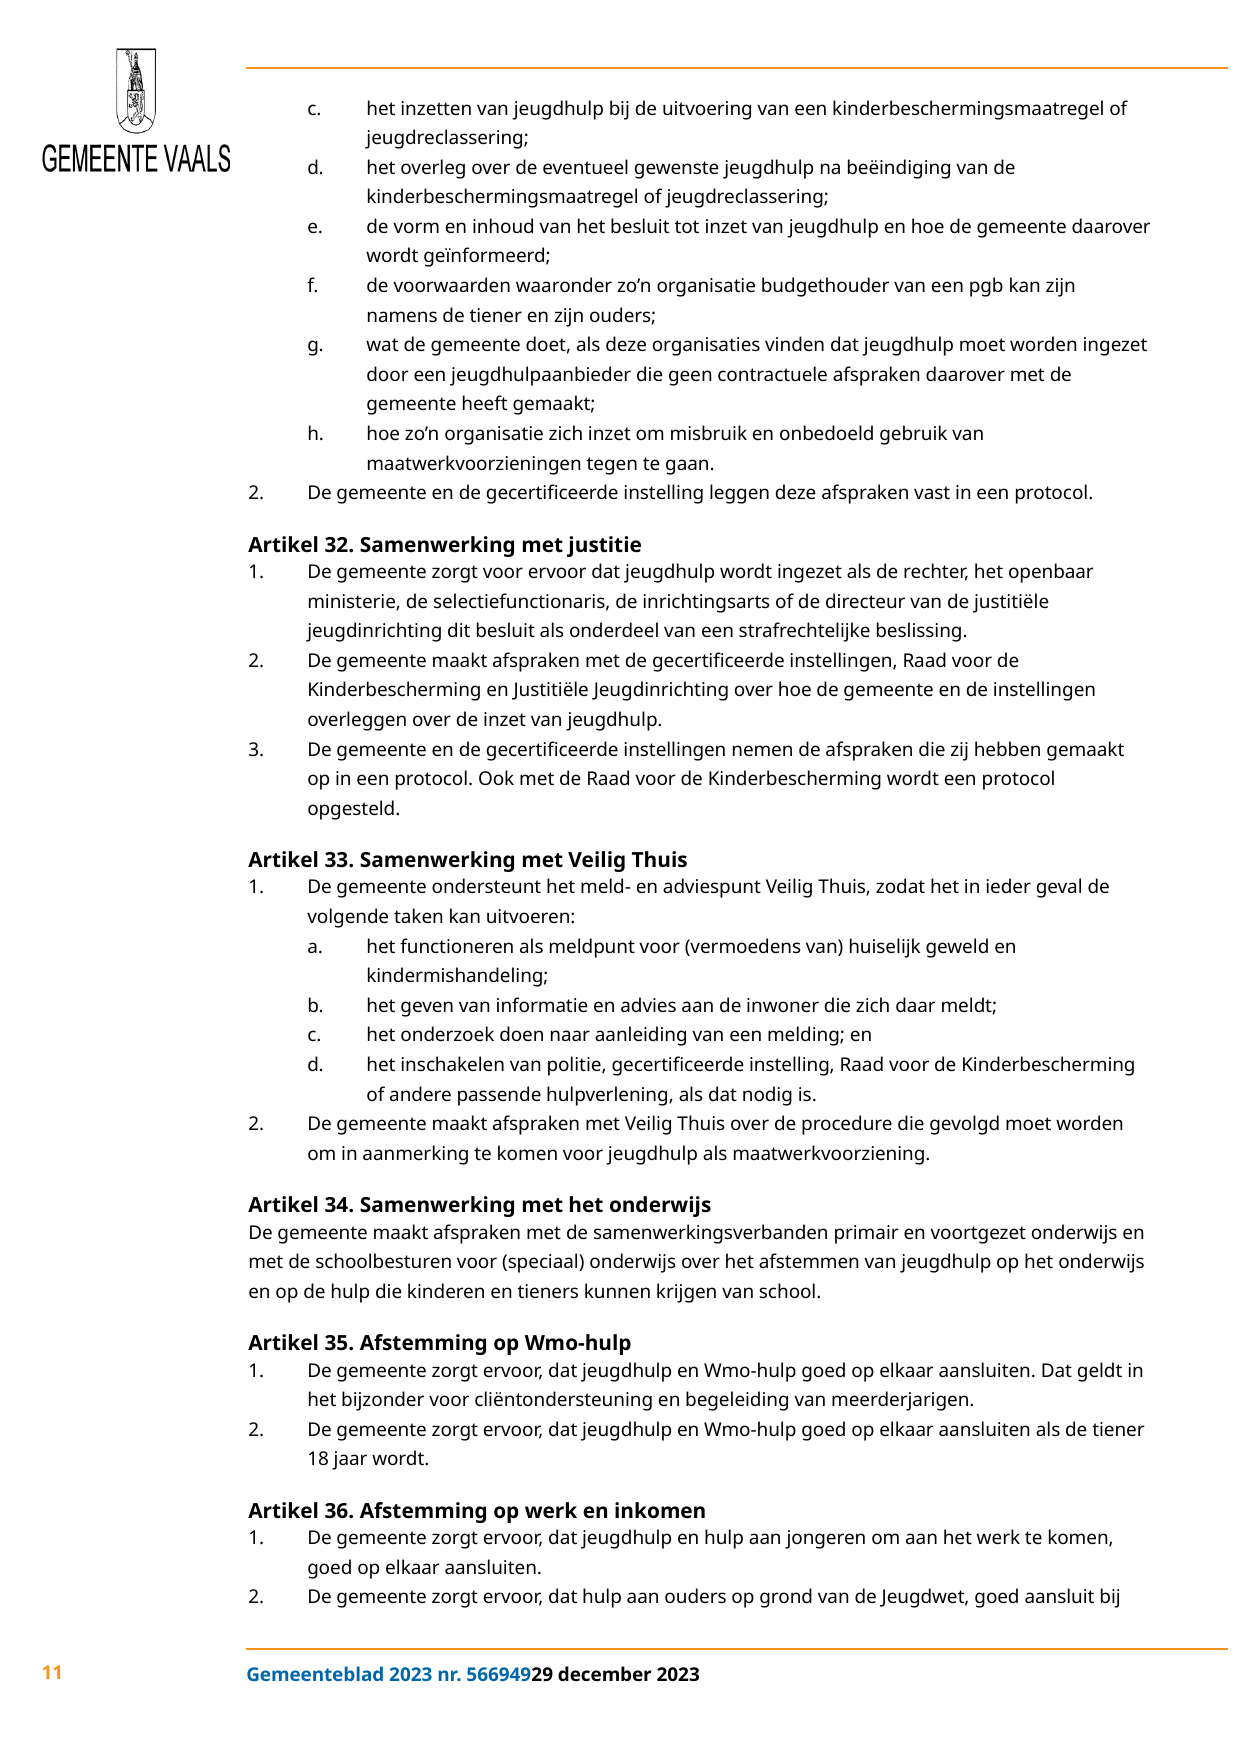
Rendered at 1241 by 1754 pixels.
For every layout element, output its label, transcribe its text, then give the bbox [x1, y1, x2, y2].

list De gemeente ondersteunt het meld- en adviespunt Veilig Thuis, zodat het in ieder geval de volgende taken kan uitvoeren: [248, 874, 1152, 929]
list de voorwaarden waaronder zo’n organisatie budgethouder van een pgb kan zijn namens de tiener en zijn ouders; [307, 272, 1152, 328]
list De gemeente zorgt ervoor, dat jeugdhulp en hulp aan jongeren om aan het werk te komen, goed op elkaar aansluiten. [248, 1524, 1152, 1580]
list De gemeente en de gecertificeerde instellingen nemen de afspraken die zij hebben gemaakt op in een protocol. Ook met de Raad voor de Kinderbescherming wordt een protocol opgesteld. [248, 736, 1152, 821]
text Artikel 34. Samenwerking met het onderwijs [248, 1190, 1152, 1219]
list het inzetten van jeugdhulp bij de uitvoering van een kinderbeschermingsmaatregel of jeugdreclassering; [307, 95, 1152, 150]
list De gemeente en de gecertificeerde instelling leggen deze afspraken vast in een protocol. [248, 479, 1152, 505]
text Artikel 32. Samenwerking met justitie [248, 530, 1152, 558]
list het overleg over de eventueel gewenste jeugdhulp na beëindiging van de kinderbeschermingsmaatregel of jeugdreclassering; [307, 154, 1152, 209]
list De gemeente zorgt ervoor, dat jeugdhulp en Wmo-hulp goed op elkaar aansluiten als de tiener 18 jaar wordt. [248, 1416, 1152, 1471]
list de vorm en inhoud van het besluit tot inzet van jeugdhulp en hoe de gemeente daarover wordt geïnformeerd; [307, 213, 1152, 268]
list De gemeente maakt afspraken met Veilig Thuis over de procedure die gevolgd moet worden om in aanmerking te komen voor jeugdhulp als maatwerkvoorziening. [248, 1110, 1152, 1166]
list De gemeente zorgt ervoor, dat hulp aan ouders op grond van de Jeugdwet, goed aansluit bij [248, 1584, 1152, 1609]
text De gemeente maakt afspraken met de samenwerkingsverbanden primair en voortgezet onderwijs en met de schoolbesturen voor (speciaal) onderwijs over het afstemmen van jeugdhulp op het onderwijs en op de hulp die kinderen en tieners kunnen krijgen van school. [248, 1219, 1152, 1304]
list het inschakelen van politie, gecertificeerde instelling, Raad voor de Kinderbescherming of andere passende hulpverlening, als dat nodig is. [307, 1051, 1152, 1107]
list het functioneren als meldpunt voor (vermoedens van) huiselijk geweld en kindermishandeling; [307, 933, 1152, 988]
picture [41, 47, 231, 172]
text Artikel 33. Samenwerking met Veilig Thuis [248, 845, 1152, 874]
text Artikel 36. Afstemming op werk en inkomen [248, 1496, 1152, 1524]
list het geven van informatie en advies aan de inwoner die zich daar meldt; [307, 992, 1152, 1018]
list De gemeente maakt afspraken met de gecertificeerde instellingen, Raad voor de Kinderbescherming en Justitiële Jeugdinrichting over hoe de gemeente en de instellingen overleggen over de inzet van jeugdhulp. [248, 647, 1152, 732]
text Artikel 35. Afstemming op Wmo-hulp [248, 1328, 1152, 1357]
list het onderzoek doen naar aanleiding van een melding; en [307, 1022, 1152, 1047]
list De gemeente zorgt voor ervoor dat jeugdhulp wordt ingezet als de rechter, het openbaar ministerie, de selectiefunctionaris, de inrichtingsarts of de directeur van de justitiële jeugdinrichting dit besluit als onderdeel van een strafrechtelijke beslissing. [248, 558, 1152, 643]
list hoe zo’n organisatie zich inzet om misbruik en onbedoeld gebruik van maatwerkvoorzieningen tegen te gaan. [307, 420, 1152, 476]
list De gemeente zorgt ervoor, dat jeugdhulp en Wmo-hulp goed op elkaar aansluiten. Dat geldt in het bijzonder voor cliëntondersteuning en begeleiding van meerderjarigen. [248, 1357, 1152, 1412]
list wat de gemeente doet, als deze organisaties vinden dat jeugdhulp moet worden ingezet door een jeugdhulpaanbieder die geen contractuele afspraken daarover met de gemeente heeft gemaakt; [307, 331, 1152, 416]
